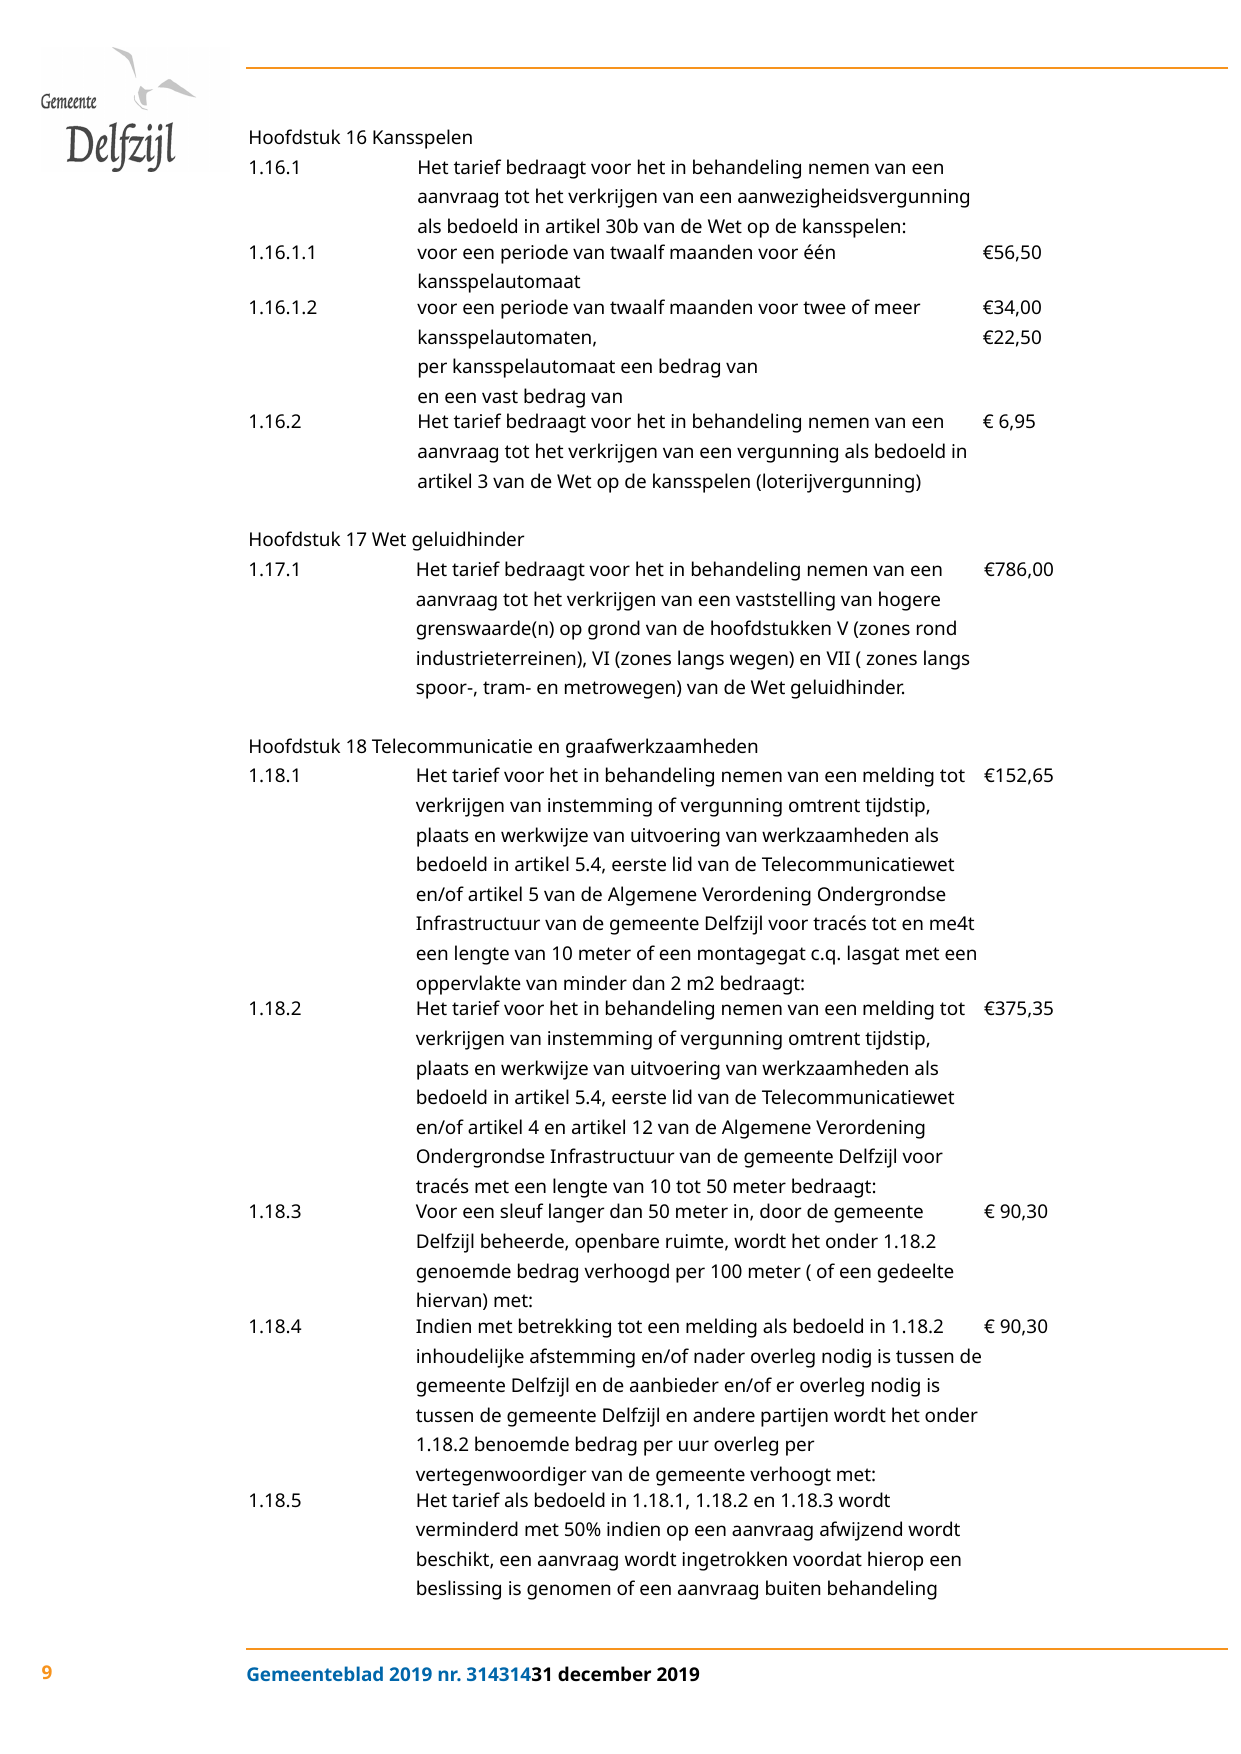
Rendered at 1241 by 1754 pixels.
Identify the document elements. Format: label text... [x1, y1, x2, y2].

table_cell Het tarief bedraagt voor het in behandeling nemen van een aanvraag tot het verkrijgen van een vergunning als bedoeld in artikel 3 van de Wet op de kansspelen (loterijvergunning) [417, 409, 983, 494]
table_cell Het tarief voor het in behandeling nemen van een melding tot verkrijgen van instemming of vergunning omtrent tijdstip, plaats en werkwijze van uitvoering van werkzaamheden als bedoeld in artikel 5.4, eerste lid van de Telecommunicatiewet en/of artikel 4 en artikel 12 van de Algemene Verordening Ondergrondse Infrastructuur van de gemeente Delfzijl voor tracés met een lengte van 10 tot 50 meter bedraagt: [416, 996, 984, 1199]
table_cell Voor een sleuf langer dan 50 meter in, door de gemeente Delfzijl beheerde, openbare ruimte, wordt het onder 1.18.2 genoemde bedrag verhoogd per 100 meter ( of een gedeelte hiervan) met: [416, 1199, 984, 1313]
table_cell € 90,30 [984, 1199, 1152, 1313]
picture [41, 47, 231, 172]
table_cell Het tarief als bedoeld in 1.18.1, 1.18.2 en 1.18.3 wordt verminderd met 50% indien op een aanvraag afwijzend wordt beschikt, een aanvraag wordt ingetrokken voordat hierop een beslissing is genomen of een aanvraag buiten behandeling [416, 1487, 984, 1601]
table_cell voor een periode van twaalf maanden voor twee of meer kansspelautomaten, per kansspelautomaat een bedrag van en een vast bedrag van [417, 294, 983, 409]
table_header [983, 154, 1152, 239]
table_cell 1.18.3 [248, 1199, 416, 1313]
table_header €152,65 [984, 763, 1152, 996]
table_cell Indien met betrekking tot een melding als bedoeld in 1.18.2 inhoudelijke afstemming en/of nader overleg nodig is tussen de gemeente Delfzijl en de aanbieder en/of er overleg nodig is tussen de gemeente Delfzijl en andere partijen wordt het onder 1.18.2 benoemde bedrag per uur overleg per vertegenwoordiger van de gemeente verhoogt met: [416, 1313, 984, 1487]
table_header €786,00 [984, 556, 1152, 700]
table_cell €375,35 [984, 996, 1152, 1199]
table_header 1.16.1 [248, 154, 417, 239]
table_cell € 90,30 [984, 1313, 1152, 1487]
table_header Het tarief bedraagt voor het in behandeling nemen van een aanvraag tot het verkrijgen van een aanwezigheidsvergunning als bedoeld in artikel 30b van de Wet op de kansspelen: [417, 154, 983, 239]
table_header Het tarief voor het in behandeling nemen van een melding tot verkrijgen van instemming of vergunning omtrent tijdstip, plaats en werkwijze van uitvoering van werkzaamheden als bedoeld in artikel 5.4, eerste lid van de Telecommunicatiewet en/of artikel 5 van de Algemene Verordening Ondergrondse Infrastructuur van de gemeente Delfzijl voor tracés tot en me4t een lengte van 10 meter of een montagegat c.q. lasgat met een oppervlakte van minder dan 2 m2 bedraagt: [416, 763, 984, 996]
table_header 1.17.1 [248, 556, 416, 700]
table_cell 1.16.2 [248, 409, 417, 494]
table_header 1.18.1 [248, 763, 416, 996]
table_cell 1.18.5 [248, 1487, 416, 1601]
table_cell 1.18.4 [248, 1313, 416, 1487]
text Hoofdstuk 17 Wet geluidhinder [248, 526, 1152, 552]
table_cell 1.18.2 [248, 996, 416, 1199]
table_cell 1.16.1.2 [248, 294, 417, 409]
table_header Het tarief bedraagt voor het in behandeling nemen van een aanvraag tot het verkrijgen van een vaststelling van hogere grenswaarde(n) op grond van de hoofdstukken V (zones rond industrieterreinen), VI (zones langs wegen) en VII ( zones langs spoor-, tram- en metrowegen) van de Wet geluidhinder. [416, 556, 984, 700]
table_cell 1.16.1.1 [248, 239, 417, 294]
table_cell voor een periode van twaalf maanden voor één kansspelautomaat [417, 239, 983, 294]
table_cell €56,50 [983, 239, 1152, 294]
text Hoofdstuk 16 Kansspelen [248, 124, 1152, 150]
table_cell €34,00 €22,50 [983, 294, 1152, 409]
table_cell [984, 1487, 1152, 1601]
text Hoofdstuk 18 Telecommunicatie en graafwerkzaamheden [248, 733, 1152, 759]
table_cell € 6,95 [983, 409, 1152, 494]
